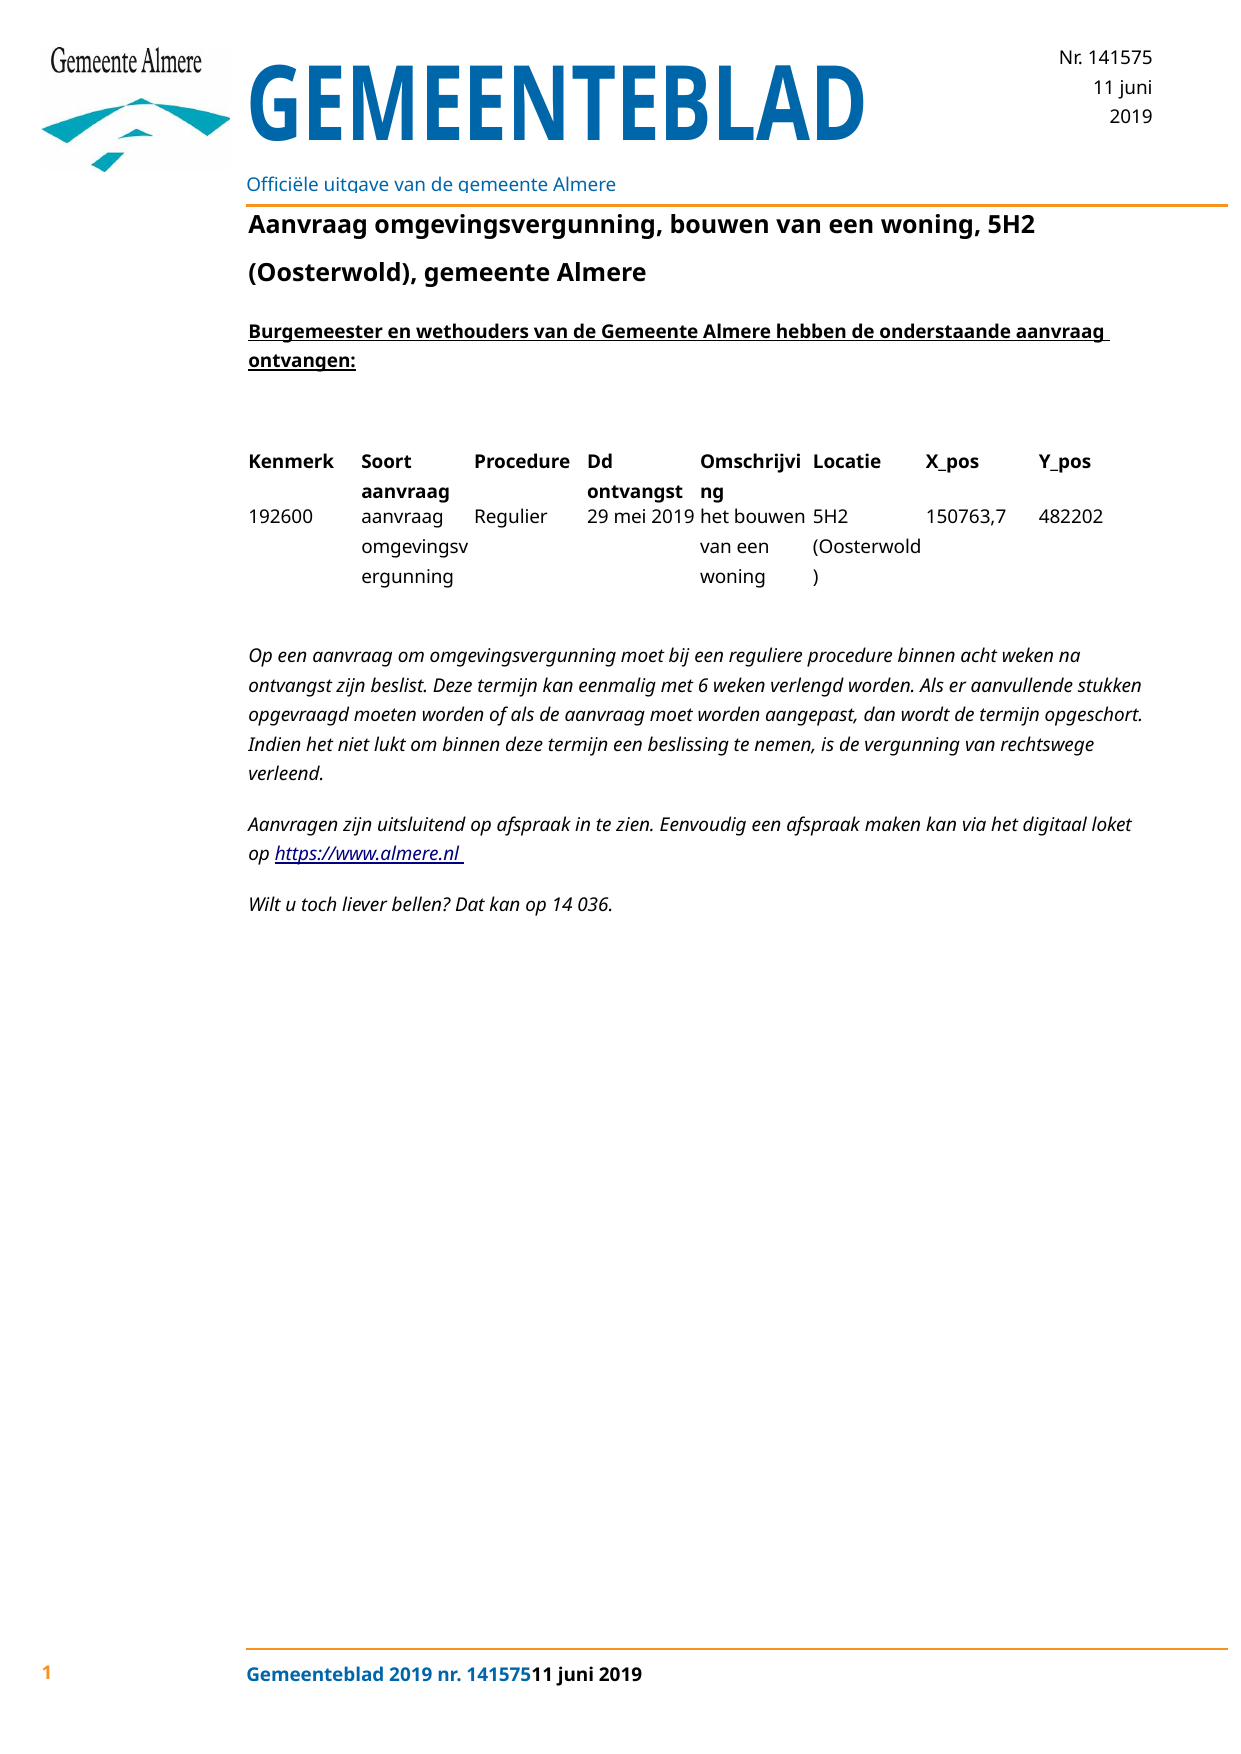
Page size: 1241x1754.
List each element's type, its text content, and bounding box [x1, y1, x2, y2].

table_header X_pos [926, 449, 1038, 504]
table_header Kenmerk [248, 449, 361, 504]
table_cell Regulier [474, 504, 587, 589]
table_cell 482202 [1039, 504, 1152, 589]
table_cell aanvraag omgevingsvergunning [361, 504, 474, 589]
table_cell het bouwen van een woning [700, 504, 813, 589]
table_header Soort aanvraag [361, 449, 474, 504]
table_cell 5H2 (Oosterwold) [813, 504, 926, 589]
text Wilt u toch liever bellen? Dat kan op 14 036. [248, 891, 1152, 917]
picture [41, 47, 231, 172]
table_header Omschrijving [700, 449, 813, 504]
table_cell 192600 [248, 504, 361, 589]
table_header Procedure [474, 449, 587, 504]
table_header Locatie [813, 449, 926, 504]
table_header Dd ontvangst [587, 449, 700, 504]
text Burgemeester en wethouders van de Gemeente Almere hebben de onderstaande aanvraag ontvangen: [248, 318, 1152, 373]
text Op een aanvraag om omgevingsvergunning moet bij een reguliere procedure binnen acht weken na ontvangst zijn beslist. Deze termijn kan eenmalig met 6 weken verlengd worden. Als er aanvullende stukken opgevraagd moeten worden of als de aanvraag moet worden aangepast, dan wordt de termijn opgeschort. Indien het niet lukt om binnen deze termijn een beslissing te nemen, is de vergunning van rechtswege verleend. [248, 642, 1152, 786]
table_header Y_pos [1039, 449, 1152, 504]
table_cell 29 mei 2019 [587, 504, 700, 589]
text Aanvraag omgevingsvergunning, bouwen van een woning, 5H2 (Oosterwold), gemeente Almere [248, 207, 1152, 288]
table_cell 150763,7 [926, 504, 1038, 589]
text Aanvragen zijn uitsluitend op afspraak in te zien. Eenvoudig een afspraak maken kan via het digitaal loket op https://www.almere.nl [248, 811, 1152, 866]
